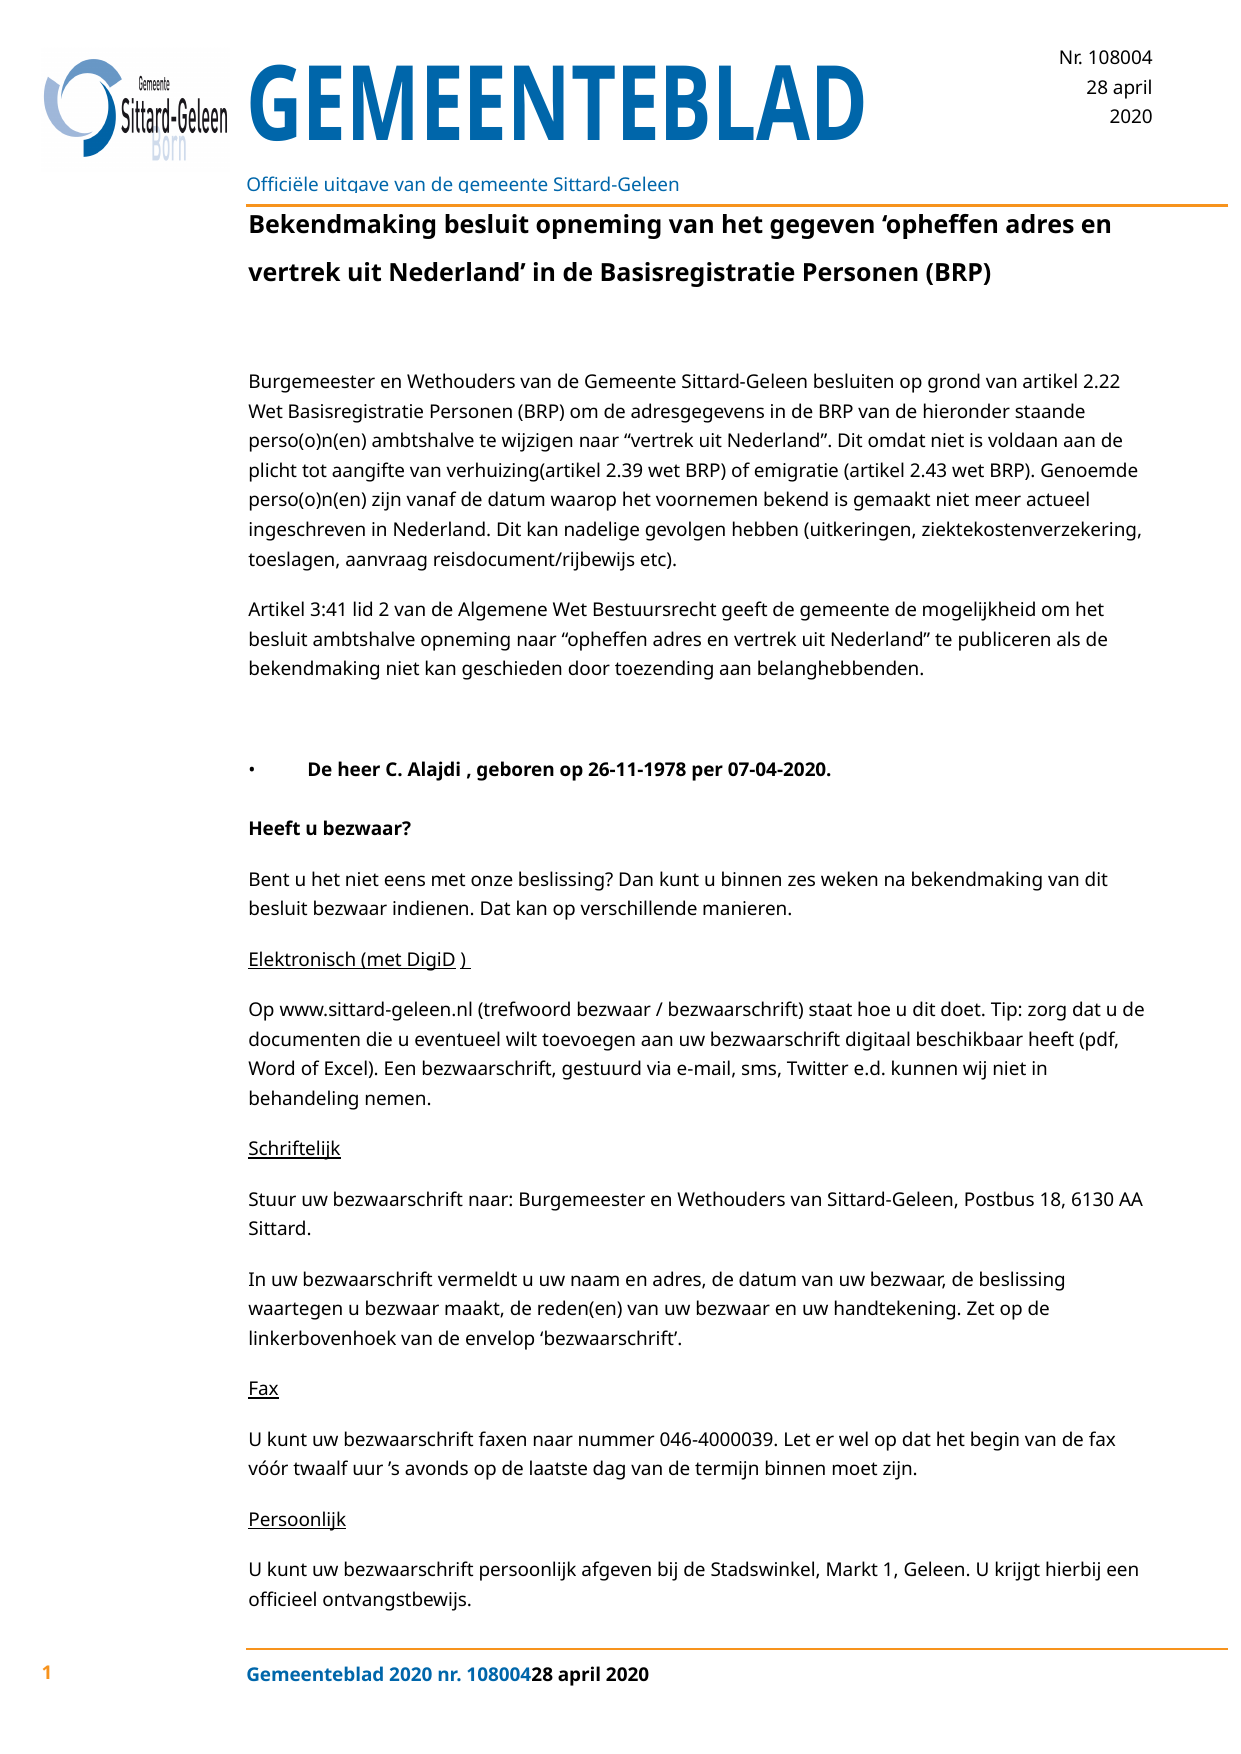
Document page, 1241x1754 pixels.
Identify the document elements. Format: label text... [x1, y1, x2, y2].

picture [41, 47, 231, 172]
text U kunt uw bezwaarschrift faxen naar nummer 046-4000039. Let er wel op dat het begin van de fax vóór twaalf uur ’s avonds op de laatste dag van de termijn binnen moet zijn. [248, 1426, 1152, 1481]
text Bent u het niet eens met onze beslissing? Dan kunt u binnen zes weken na bekendmaking van dit besluit bezwaar indienen. Dat kan op verschillende manieren. [248, 866, 1152, 921]
list De heer C. Alajdi , geboren op 26-11-1978 per 07-04-2020. [248, 756, 1152, 782]
text Persoonlijk [248, 1506, 1152, 1532]
text Op www.sittard-geleen.nl (trefwoord bezwaar / bezwaarschrift) staat hoe u dit doet. Tip: zorg dat u de documenten die u eventueel wilt toevoegen aan uw bezwaarschrift digitaal beschikbaar heeft (pdf, Word of Excel). Een bezwaarschrift, gestuurd via e-mail, sms, Twitter e.d. kunnen wij niet in behandeling nemen. [248, 996, 1152, 1111]
text Schriftelijk [248, 1135, 1152, 1161]
text Artikel 3:41 lid 2 van de Algemene Wet Bestuursrecht geeft de gemeente de mogelijkheid om het besluit ambtshalve opneming naar “opheffen adres en vertrek uit Nederland” te publiceren als de bekendmaking niet kan geschieden door toezending aan belanghebbenden. [248, 596, 1152, 681]
text Stuur uw bezwaarschrift naar: Burgemeester en Wethouders van Sittard-Geleen, Postbus 18, 6130 AA Sittard. [248, 1186, 1152, 1241]
text Burgemeester en Wethouders van de Gemeente Sittard-Geleen besluiten op grond van artikel 2.22 Wet Basisregistratie Personen (BRP) om de adresgegevens in de BRP van de hieronder staande perso(o)n(en) ambtshalve te wijzigen naar “vertrek uit Nederland”. Dit omdat niet is voldaan aan de plicht tot aangifte van verhuizing(artikel 2.39 wet BRP) of emigratie (artikel 2.43 wet BRP). Genoemde perso(o)n(en) zijn vanaf de datum waarop het voornemen bekend is gemaakt niet meer actueel ingeschreven in Nederland. Dit kan nadelige gevolgen hebben (uitkeringen, ziektekostenverzekering, toeslagen, aanvraag reisdocument/rijbewijs etc). [248, 368, 1152, 572]
text Bekendmaking besluit opneming van het gegeven ‘opheffen adres en vertrek uit Nederland’ in de Basisregistratie Personen (BRP) [248, 207, 1152, 288]
text In uw bezwaarschrift vermeldt u uw naam en adres, de datum van uw bezwaar, de beslissing waartegen u bezwaar maakt, de reden(en) van uw bezwaar en uw handtekening. Zet op de linkerbovenhoek van de envelop ‘bezwaarschrift’. [248, 1266, 1152, 1351]
text Fax [248, 1375, 1152, 1401]
text Elektronisch (met DigiD ) [248, 946, 1152, 972]
text U kunt uw bezwaarschrift persoonlijk afgeven bij de Stadswinkel, Markt 1, Geleen. U krijgt hierbij een officieel ontvangstbewijs. [248, 1556, 1152, 1612]
text Heeft u bezwaar? [248, 815, 1152, 841]
